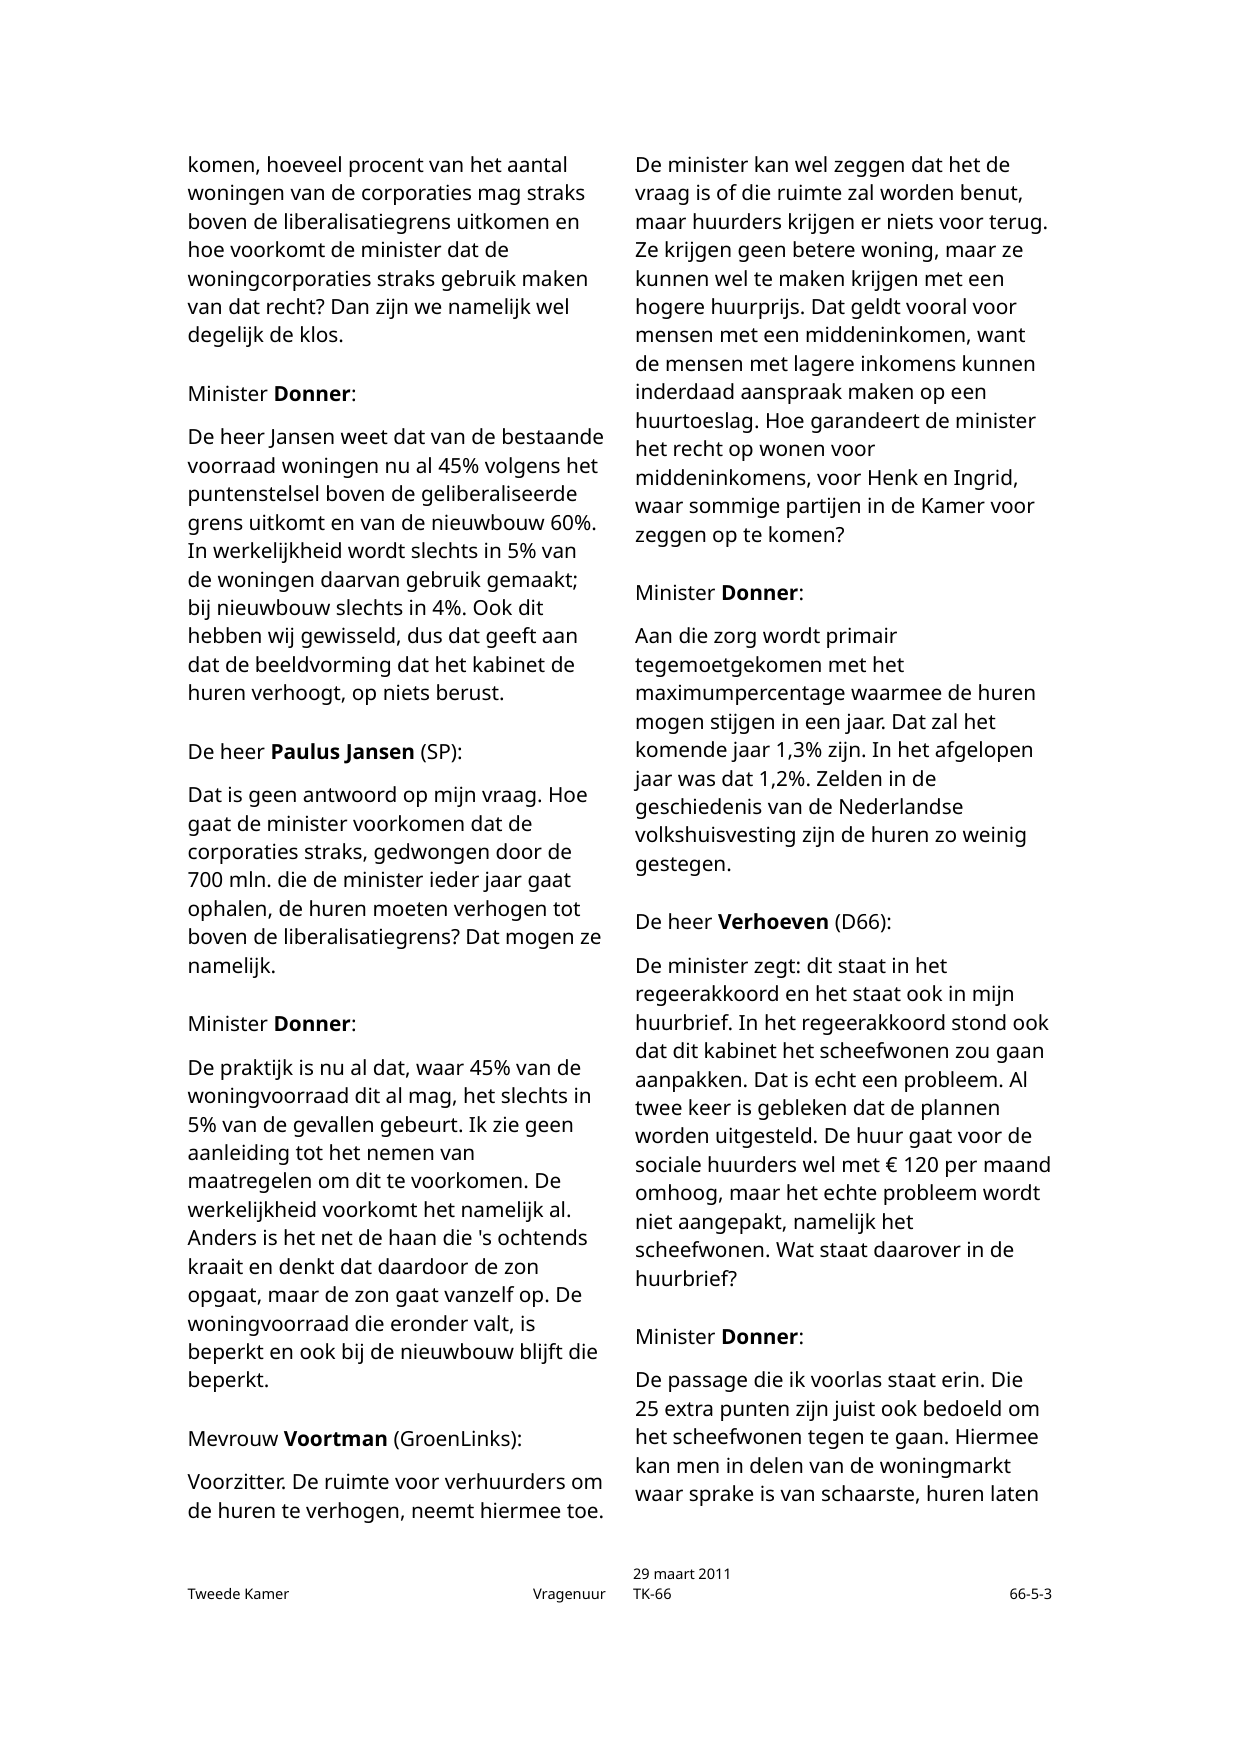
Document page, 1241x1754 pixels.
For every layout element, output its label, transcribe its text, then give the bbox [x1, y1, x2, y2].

text komen, hoeveel procent van het aantal woningen van de corporaties mag straks boven de liberalisatiegrens uitkomen en hoe voorkomt de minister dat de woningcorporaties straks gebruik maken van dat recht? Dan zijn we namelijk wel degelijk de klos. [187, 150, 605, 349]
text De heer Paulus Jansen (SP): [187, 737, 605, 765]
text De heer Jansen weet dat van de bestaande voorraad woningen nu al 45% volgens het puntenstelsel boven de geliberaliseerde grens uitkomt en van de nieuwbouw 60%. In werkelijkheid wordt slechts in 5% van de woningen daarvan gebruik gemaakt; bij nieuwbouw slechts in 4%. Ook dit hebben wij gewisseld, dus dat geeft aan dat de beeldvorming dat het kabinet de huren verhoogt, op niets berust. [187, 422, 605, 707]
text Dat is geen antwoord op mijn vraag. Hoe gaat de minister voorkomen dat de corporaties straks, gedwongen door de 700 mln. die de minister ieder jaar gaat ophalen, de huren moeten verhogen tot boven de liberalisatiegrens? Dat mogen ze namelijk. [187, 780, 605, 979]
text Aan die zorg wordt primair tegemoetgekomen met het maximumpercentage waarmee de huren mogen stijgen in een jaar. Dat zal het komende jaar 1,3% zijn. In het afgelopen jaar was dat 1,2%. Zelden in de geschiedenis van de Nederlandse volkshuisvesting zijn de huren zo weinig gestegen. [635, 622, 1053, 877]
text De minister kan wel zeggen dat het de vraag is of die ruimte zal worden benut, maar huurders krijgen er niets voor terug. Ze krijgen geen betere woning, maar ze kunnen wel te maken krijgen met een hogere huurprijs. Dat geldt vooral voor mensen met een middeninkomen, want de mensen met lagere inkomens kunnen inderdaad aanspraak maken op een huurtoeslag. Hoe garandeert de minister het recht op wonen voor middeninkomens, voor Henk en Ingrid, waar sommige partijen in de Kamer voor zeggen op te komen? [635, 150, 1053, 548]
text De heer Verhoeven (D66): [635, 907, 1053, 936]
text Minister Donner: [635, 578, 1053, 607]
text Mevrouw Voortman (GroenLinks): [187, 1424, 605, 1452]
text Voorzitter. De ruimte voor verhuurders om de huren te verhogen, neemt hiermee toe. [187, 1467, 605, 1524]
text Minister Donner: [635, 1322, 1053, 1351]
text De praktijk is nu al dat, waar 45% van de woningvoorraad dit al mag, het slechts in 5% van de gevallen gebeurt. Ik zie geen aanleiding tot het nemen van maatregelen om dit te voorkomen. De werkelijkheid voorkomt het namelijk al. Anders is het net de haan die 's ochtends kraait en denkt dat daardoor de zon opgaat, maar de zon gaat vanzelf op. De woningvoorraad die eronder valt, is beperkt en ook bij de nieuwbouw blijft die beperkt. [187, 1053, 605, 1394]
text De minister zegt: dit staat in het regeerakkoord en het staat ook in mijn huurbrief. In het regeerakkoord stond ook dat dit kabinet het scheefwonen zou gaan aanpakken. Dat is echt een probleem. Al twee keer is gebleken dat de plannen worden uitgesteld. De huur gaat voor de sociale huurders wel met € 120 per maand omhoog, maar het echte probleem wordt niet aangepakt, namelijk het scheefwonen. Wat staat daarover in de huurbrief? [635, 951, 1053, 1292]
text De passage die ik voorlas staat erin. Die 25 extra punten zijn juist ook bedoeld om het scheefwonen tegen te gaan. Hiermee kan men in delen van de woningmarkt waar sprake is van schaarste, huren laten [635, 1366, 1053, 1508]
text Minister Donner: [187, 1009, 605, 1038]
text Minister Donner: [187, 379, 605, 407]
